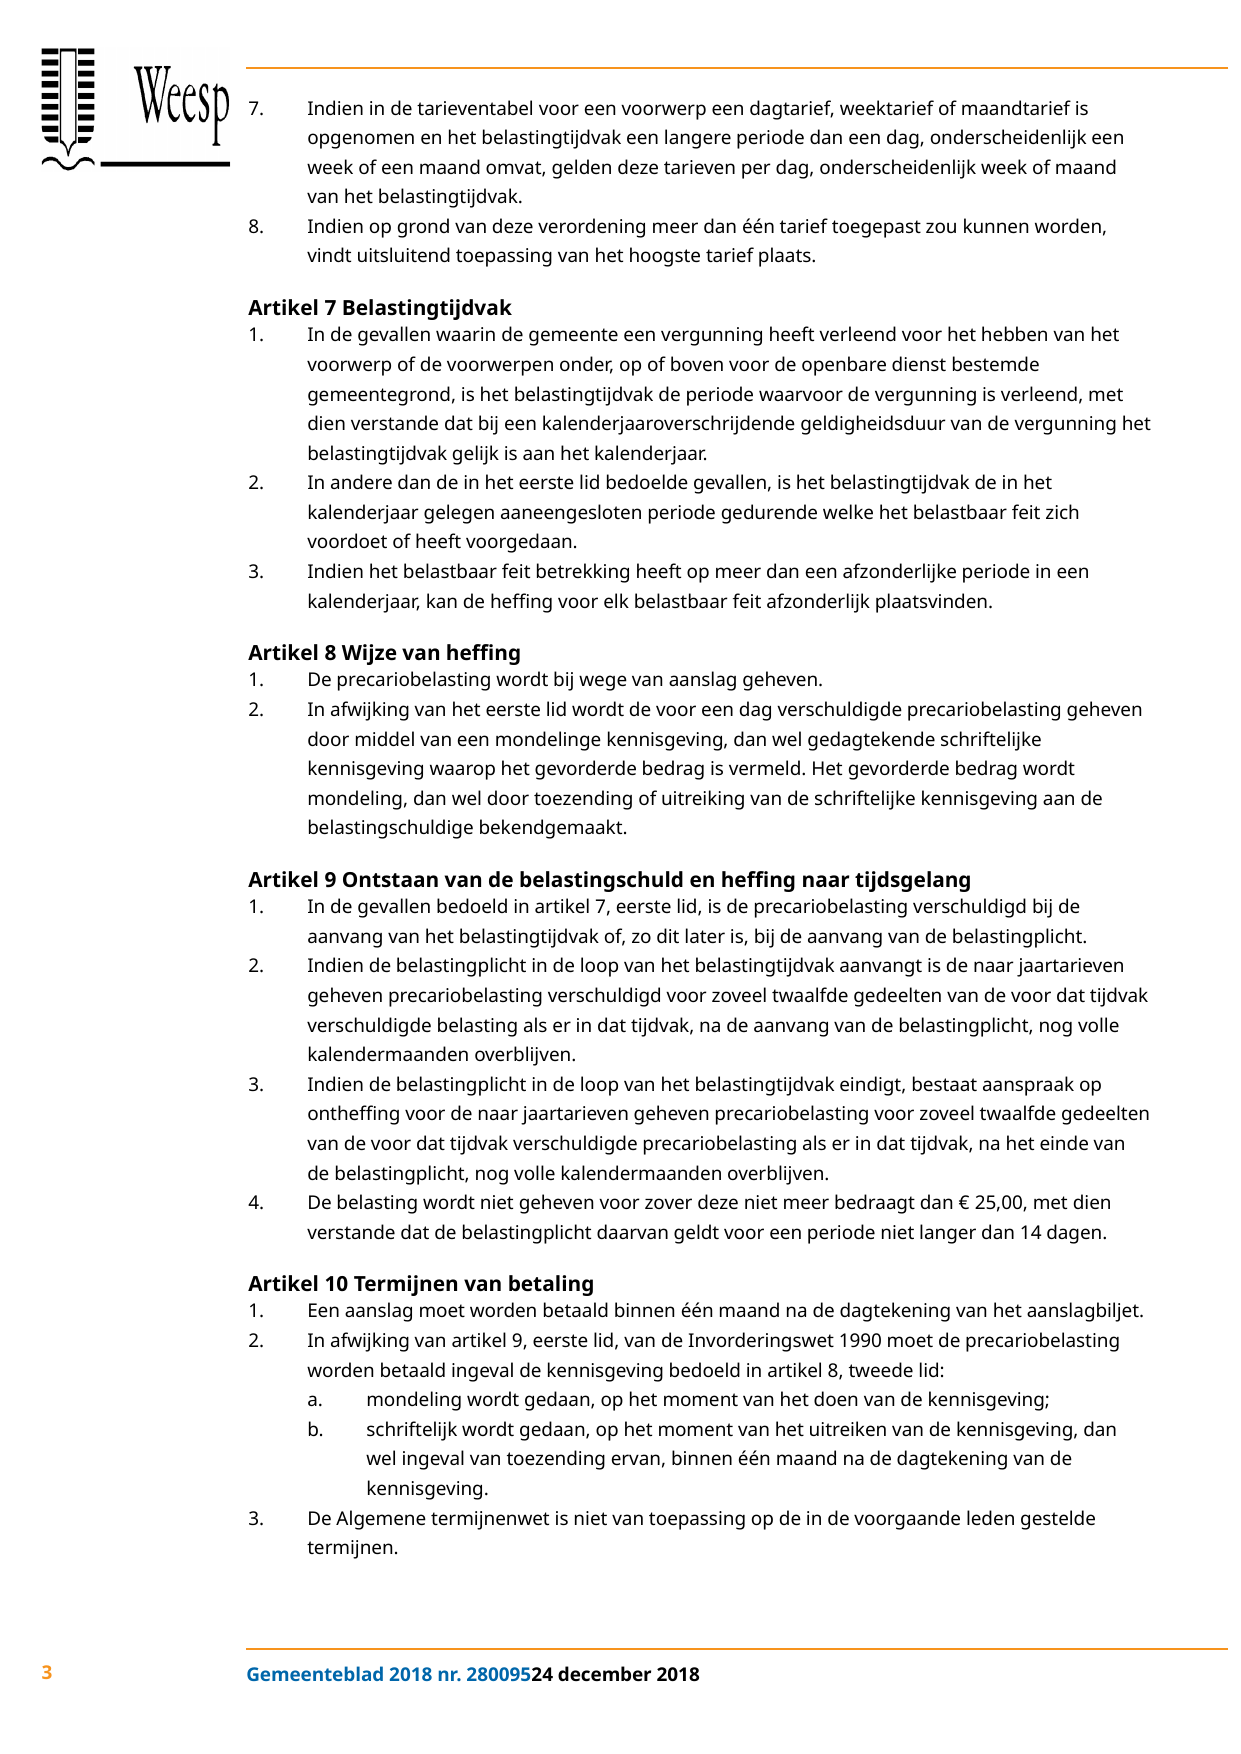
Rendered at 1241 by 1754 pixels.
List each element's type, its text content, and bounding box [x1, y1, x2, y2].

list De precariobelasting wordt bij wege van aanslag geheven. [248, 667, 1152, 692]
list In de gevallen waarin de gemeente een vergunning heeft verleend voor het hebben van het voorwerp of de voorwerpen onder, op of boven voor de openbare dienst bestemde gemeentegrond, is het belastingtijdvak de periode waarvoor de vergunning is verleend, met dien verstande dat bij een kalenderjaaroverschrijdende geldigheidsduur van de vergunning het belastingtijdvak gelijk is aan het kalenderjaar. [248, 322, 1152, 466]
list schriftelijk wordt gedaan, op het moment van het uitreiken van de kennisgeving, dan wel ingeval van toezending ervan, binnen één maand na de dagtekening van de kennisgeving. [307, 1416, 1152, 1501]
text Artikel 10 Termijnen van betaling [248, 1269, 1152, 1298]
picture [41, 47, 231, 172]
list Een aanslag moet worden betaald binnen één maand na de dagtekening van het aanslagbiljet. [248, 1298, 1152, 1323]
list Indien de belastingplicht in de loop van het belastingtijdvak aanvangt is de naar jaartarieven geheven precariobelasting verschuldigd voor zoveel twaalfde gedeelten van de voor dat tijdvak verschuldigde belasting als er in dat tijdvak, na de aanvang van de belastingplicht, nog volle kalendermaanden overblijven. [248, 953, 1152, 1067]
text Artikel 8 Wijze van heffing [248, 638, 1152, 667]
list Indien in de tarieventabel voor een voorwerp een dagtarief, weektarief of maandtarief is opgenomen en het belastingtijdvak een langere periode dan een dag, onderscheidenlijk een week of een maand omvat, gelden deze tarieven per dag, onderscheidenlijk week of maand van het belastingtijdvak. [248, 95, 1152, 209]
list Indien het belastbaar feit betrekking heeft op meer dan een afzonderlijke periode in een kalenderjaar, kan de heffing voor elk belastbaar feit afzonderlijk plaatsvinden. [248, 558, 1152, 613]
list De Algemene termijnenwet is niet van toepassing op de in de voorgaande leden gestelde termijnen. [248, 1505, 1152, 1560]
text Artikel 9 Ontstaan van de belastingschuld en heffing naar tijdsgelang [248, 865, 1152, 893]
list De belasting wordt niet geheven voor zover deze niet meer bedraagt dan € 25,00, met dien verstande dat de belastingplicht daarvan geldt voor een periode niet langer dan 14 dagen. [248, 1189, 1152, 1244]
list In andere dan de in het eerste lid bedoelde gevallen, is het belastingtijdvak de in het kalenderjaar gelegen aaneengesloten periode gedurende welke het belastbaar feit zich voordoet of heeft voorgedaan. [248, 469, 1152, 554]
text Artikel 7 Belastingtijdvak [248, 293, 1152, 322]
list In afwijking van artikel 9, eerste lid, van de Invorderingswet 1990 moet de precariobelasting worden betaald ingeval de kennisgeving bedoeld in artikel 8, tweede lid: [248, 1327, 1152, 1383]
list Indien op grond van deze verordening meer dan één tarief toegepast zou kunnen worden, vindt uitsluitend toepassing van het hoogste tarief plaats. [248, 213, 1152, 268]
list In afwijking van het eerste lid wordt de voor een dag verschuldigde precariobelasting geheven door middel van een mondelinge kennisgeving, dan wel gedagtekende schriftelijke kennisgeving waarop het gevorderde bedrag is vermeld. Het gevorderde bedrag wordt mondeling, dan wel door toezending of uitreiking van de schriftelijke kennisgeving aan de belastingschuldige bekendgemaakt. [248, 696, 1152, 840]
list Indien de belastingplicht in de loop van het belastingtijdvak eindigt, bestaat aanspraak op ontheffing voor de naar jaartarieven geheven precariobelasting voor zoveel twaalfde gedeelten van de voor dat tijdvak verschuldigde precariobelasting als er in dat tijdvak, na het einde van de belastingplicht, nog volle kalendermaanden overblijven. [248, 1071, 1152, 1185]
list mondeling wordt gedaan, op het moment van het doen van de kennisgeving; [307, 1386, 1152, 1412]
list In de gevallen bedoeld in artikel 7, eerste lid, is de precariobelasting verschuldigd bij de aanvang van het belastingtijdvak of, zo dit later is, bij de aanvang van de belastingplicht. [248, 893, 1152, 949]
